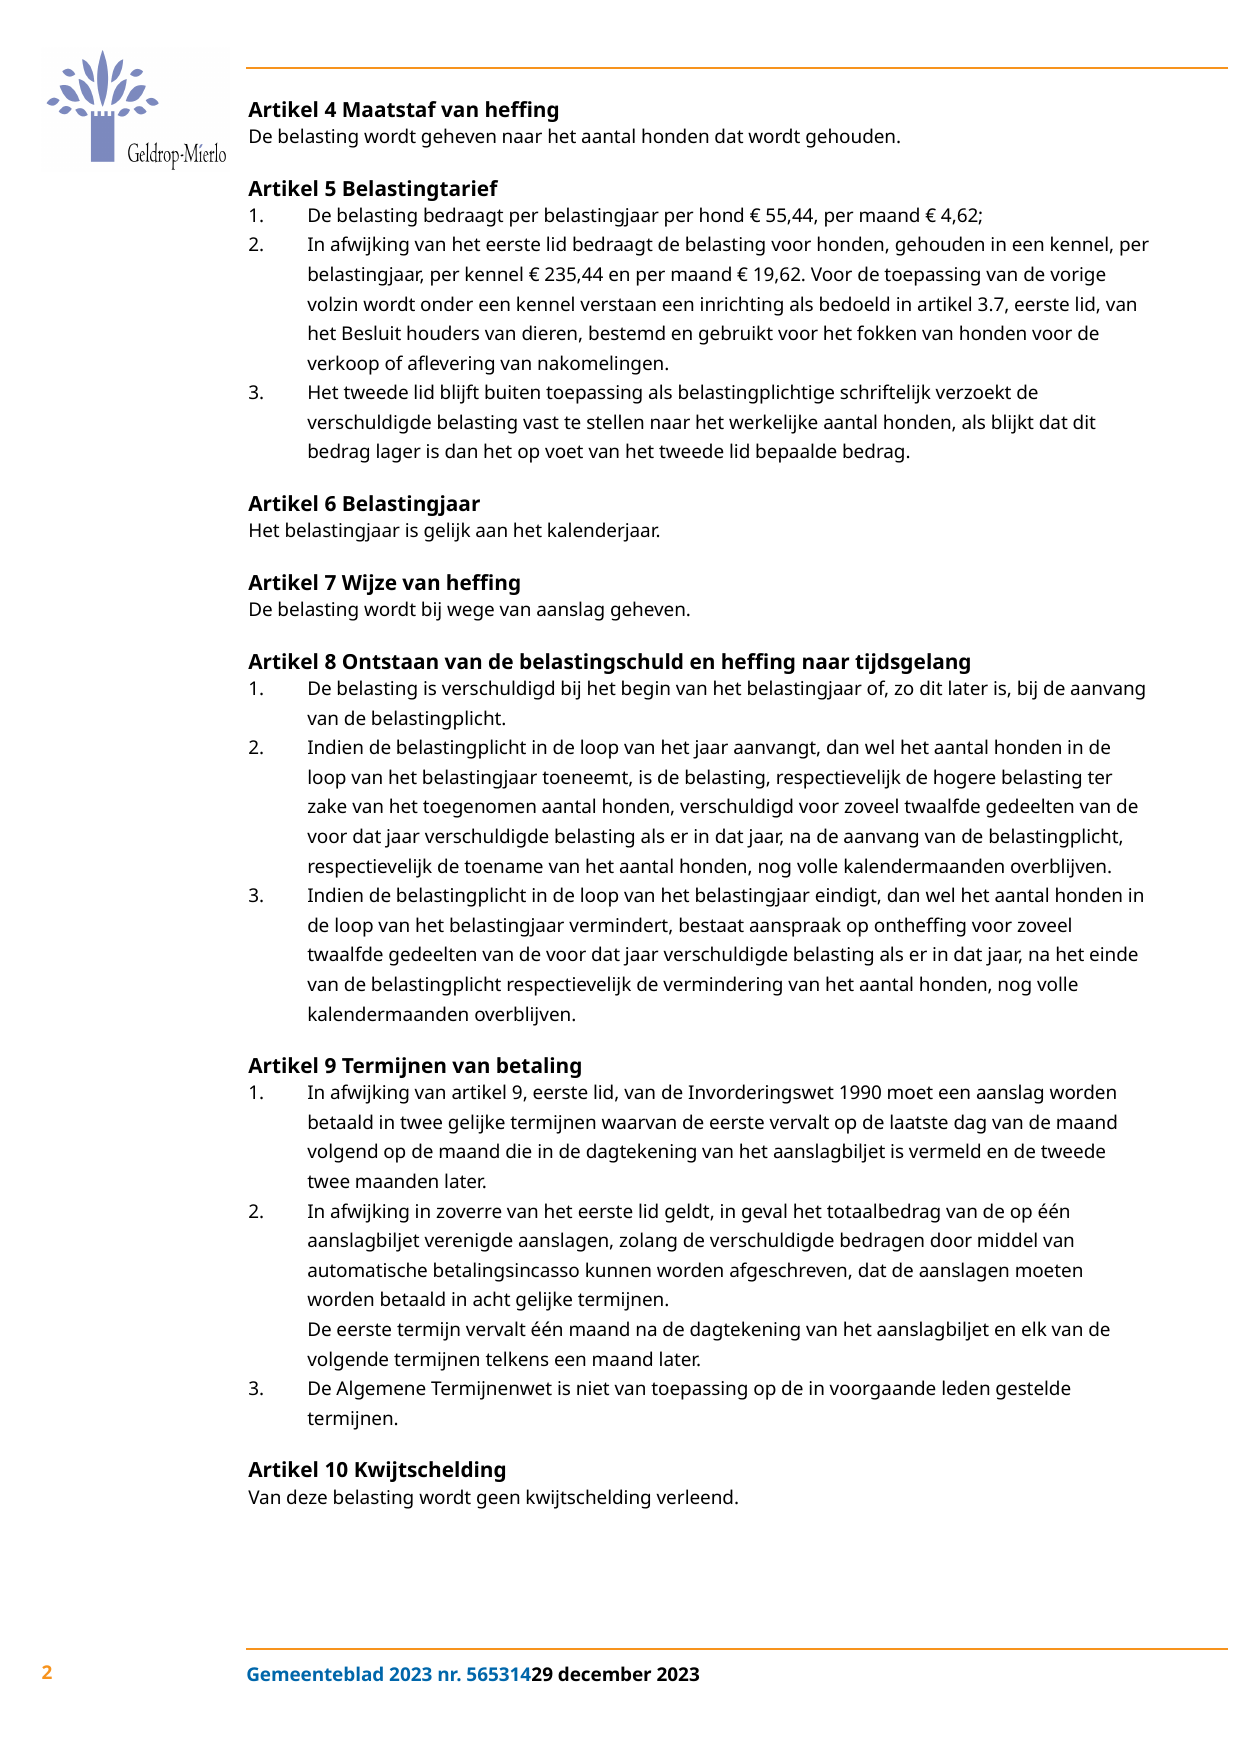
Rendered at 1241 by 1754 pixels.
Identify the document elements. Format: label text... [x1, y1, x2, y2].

text Het belastingjaar is gelijk aan het kalenderjaar. [248, 518, 1152, 543]
list De Algemene Termijnenwet is niet van toepassing op de in voorgaande leden gestelde termijnen. [248, 1375, 1152, 1431]
list De belasting bedraagt per belastingjaar per hond € 55,44, per maand € 4,62; [248, 202, 1152, 228]
list In afwijking van het eerste lid bedraagt de belasting voor honden, gehouden in een kennel, per belastingjaar, per kennel € 235,44 en per maand € 19,62. Voor de toepassing van de vorige volzin wordt onder een kennel verstaan een inrichting als bedoeld in artikel 3.7, eerste lid, van het Besluit houders van dieren, bestemd en gebruikt voor het fokken van honden voor de verkoop of aflevering van nakomelingen. [248, 232, 1152, 376]
text Artikel 4 Maatstaf van heffing [248, 95, 1152, 123]
list Het tweede lid blijft buiten toepassing als belastingplichtige schriftelijk verzoekt de verschuldigde belasting vast te stellen naar het werkelijke aantal honden, als blijkt dat dit bedrag lager is dan het op voet van het tweede lid bepaalde bedrag. [248, 379, 1152, 464]
text Artikel 10 Kwijtschelding [248, 1455, 1152, 1484]
list In afwijking van artikel 9, eerste lid, van de Invorderingswet 1990 moet een aanslag worden betaald in twee gelijke termijnen waarvan de eerste vervalt op de laatste dag van de maand volgend op de maand die in de dagtekening van het aanslagbiljet is vermeld en de tweede twee maanden later. [248, 1079, 1152, 1194]
text Artikel 5 Belastingtarief [248, 174, 1152, 202]
text Artikel 6 Belastingjaar [248, 489, 1152, 518]
list De eerste termijn vervalt één maand na de dagtekening van het aanslagbiljet en elk van de volgende termijnen telkens een maand later. [248, 1316, 1152, 1372]
text De belasting wordt geheven naar het aantal honden dat wordt gehouden. [248, 123, 1152, 149]
text Van deze belasting wordt geen kwijtschelding verleend. [248, 1484, 1152, 1509]
list Indien de belastingplicht in de loop van het jaar aanvangt, dan wel het aantal honden in de loop van het belastingjaar toeneemt, is de belasting, respectievelijk de hogere belasting ter zake van het toegenomen aantal honden, verschuldigd voor zoveel twaalfde gedeelten van de voor dat jaar verschuldigde belasting als er in dat jaar, na de aanvang van de belastingplicht, respectievelijk de toename van het aantal honden, nog volle kalendermaanden overblijven. [248, 734, 1152, 878]
list In afwijking in zoverre van het eerste lid geldt, in geval het totaalbedrag van de op één aanslagbiljet verenigde aanslagen, zolang de verschuldigde bedragen door middel van automatische betalingsincasso kunnen worden afgeschreven, dat de aanslagen moeten worden betaald in acht gelijke termijnen. [248, 1198, 1152, 1312]
list Indien de belastingplicht in de loop van het belastingjaar eindigt, dan wel het aantal honden in de loop van het belastingjaar vermindert, bestaat aanspraak op ontheffing voor zoveel twaalfde gedeelten van de voor dat jaar verschuldigde belasting als er in dat jaar, na het einde van de belastingplicht respectievelijk de vermindering van het aantal honden, nog volle kalendermaanden overblijven. [248, 882, 1152, 1026]
text Artikel 8 Ontstaan van de belastingschuld en heffing naar tijdsgelang [248, 647, 1152, 675]
picture [41, 47, 231, 172]
list De belasting is verschuldigd bij het begin van het belastingjaar of, zo dit later is, bij de aanvang van de belastingplicht. [248, 675, 1152, 731]
text Artikel 9 Termijnen van betaling [248, 1051, 1152, 1079]
text De belasting wordt bij wege van aanslag geheven. [248, 596, 1152, 622]
text Artikel 7 Wijze van heffing [248, 568, 1152, 596]
